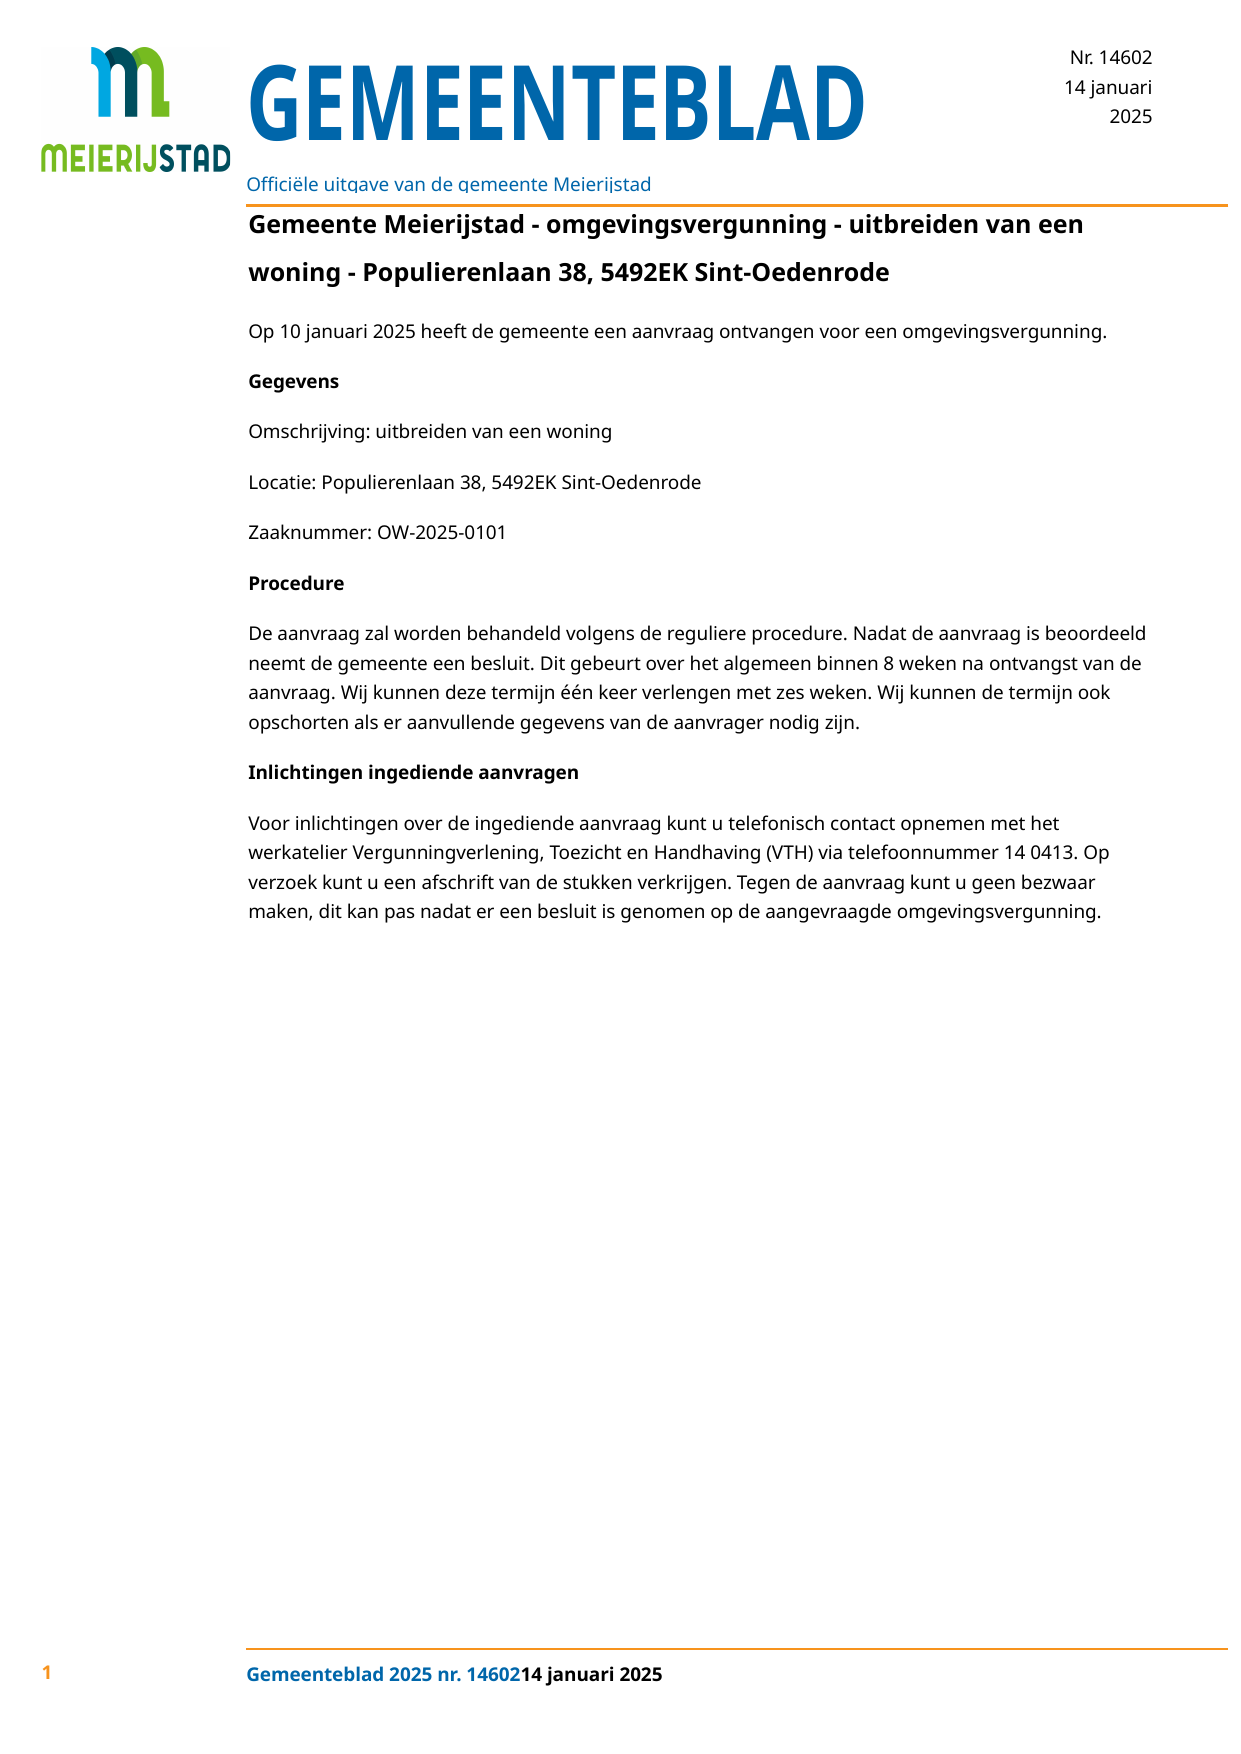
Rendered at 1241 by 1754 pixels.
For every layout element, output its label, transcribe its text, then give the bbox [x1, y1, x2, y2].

text De aanvraag zal worden behandeld volgens de reguliere procedure. Nadat de aanvraag is beoordeeld neemt de gemeente een besluit. Dit gebeurt over het algemeen binnen 8 weken na ontvangst van de aanvraag. Wij kunnen deze termijn één keer verlengen met zes weken. Wij kunnen de termijn ook opschorten als er aanvullende gegevens van de aanvrager nodig zijn. [248, 620, 1152, 735]
picture [41, 47, 231, 172]
text Omschrijving: uitbreiden van een woning [248, 419, 1152, 444]
text Voor inlichtingen over de ingediende aanvraag kunt u telefonisch contact opnemen met het werkatelier Vergunningverlening, Toezicht en Handhaving (VTH) via telefoonnummer 14 0413. Op verzoek kunt u een afschrift van de stukken verkrijgen. Tegen de aanvraag kunt u geen bezwaar maken, dit kan pas nadat er een besluit is genomen op de aangevraagde omgevingsvergunning. [248, 810, 1152, 924]
text Zaaknummer: OW-2025-0101 [248, 519, 1152, 545]
text Gegevens [248, 368, 1152, 394]
text Gemeente Meierijstad - omgevingsvergunning - uitbreiden van een woning - Populierenlaan 38, 5492EK Sint-Oedenrode [248, 207, 1152, 288]
text Procedure [248, 570, 1152, 596]
text Inlichtingen ingediende aanvragen [248, 759, 1152, 785]
text Locatie: Populierenlaan 38, 5492EK Sint-Oedenrode [248, 469, 1152, 495]
text Op 10 januari 2025 heeft de gemeente een aanvraag ontvangen voor een omgevingsvergunning. [248, 318, 1152, 344]
